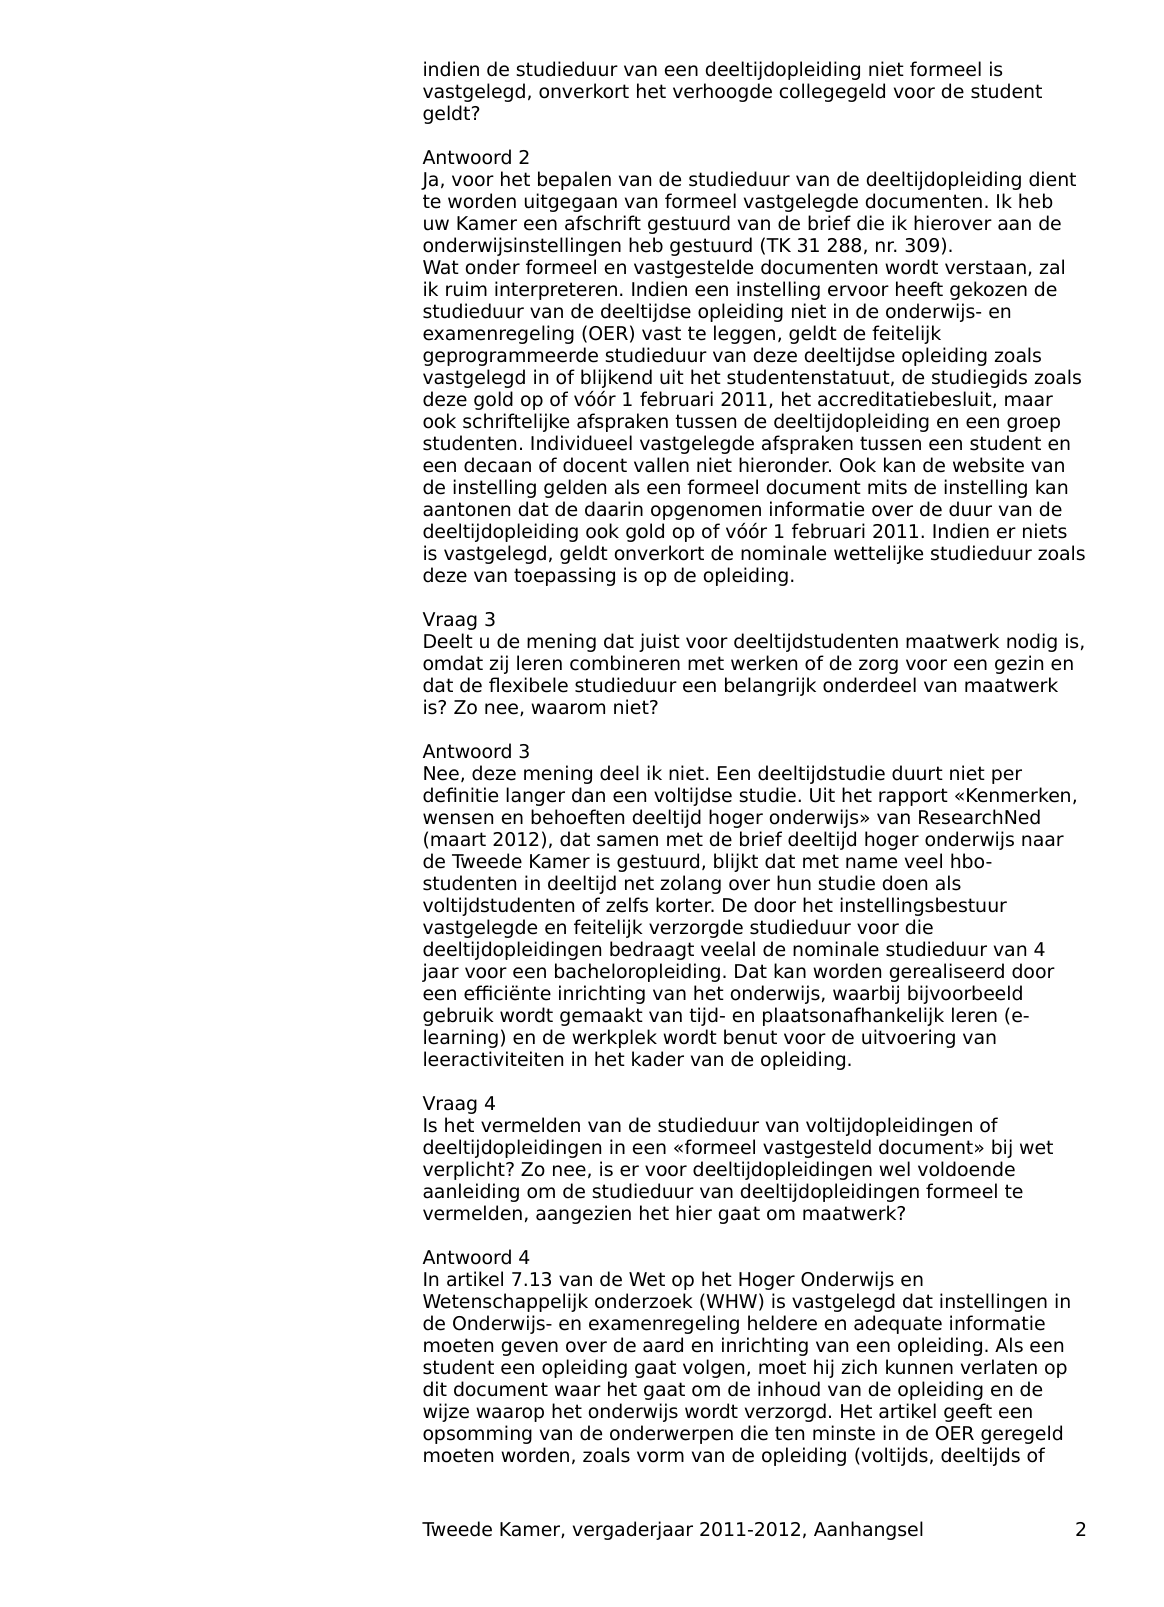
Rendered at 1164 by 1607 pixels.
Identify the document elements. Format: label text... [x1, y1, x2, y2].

text Ja, voor het bepalen van de studieduur van de deeltijdopleiding dient te worden uitgegaan van formeel vastgelegde documenten. Ik heb uw Kamer een afschrift gestuurd van de brief die ik hierover aan de onderwijsinstellingen heb gestuurd (TK 31 288, nr. 309). [422, 169, 1087, 257]
text Wat onder formeel en vastgestelde documenten wordt verstaan, zal ik ruim interpreteren. Indien een instelling ervoor heeft gekozen de studieduur van de deeltijdse opleiding niet in de onderwijs- en examenregeling (OER) vast te leggen, geldt de feitelijk geprogrammeerde studieduur van deze deeltijdse opleiding zoals vastgelegd in of blijkend uit het studentenstatuut, de studiegids zoals deze gold op of vóór 1 februari 2011, het accreditatiebesluit, maar ook schriftelijke afspraken tussen de deeltijdopleiding en een groep studenten. Individueel vastgelegde afspraken tussen een student en een decaan of docent vallen niet hieronder. Ook kan de website van de instelling gelden als een formeel document mits de instelling kan aantonen dat de daarin opgenomen informatie over de duur van de deeltijdopleiding ook gold op of vóór 1 februari 2011. Indien er niets is vastgelegd, geldt onverkort de nominale wettelijke studieduur zoals deze van toepassing is op de opleiding. [422, 257, 1087, 587]
text Antwoord 3 [422, 741, 1087, 763]
text Vraag 4 [422, 1093, 1087, 1115]
text Is het vermelden van de studieduur van voltijdopleidingen of deeltijdopleidingen in een «formeel vastgesteld document» bij wet verplicht? Zo nee, is er voor deeltijdopleidingen wel voldoende aanleiding om de studieduur van deeltijdopleidingen formeel te vermelden, aangezien het hier gaat om maatwerk? [422, 1115, 1087, 1225]
text Antwoord 4 [422, 1247, 1087, 1269]
text In artikel 7.13 van de Wet op het Hoger Onderwijs en Wetenschappelijk onderzoek (WHW) is vastgelegd dat instellingen in de Onderwijs- en examenregeling heldere en adequate informatie moeten geven over de aard en inrichting van een opleiding. Als een student een opleiding gaat volgen, moet hij zich kunnen verlaten op dit document waar het gaat om de inhoud van de opleiding en de wijze waarop het onderwijs wordt verzorgd. Het artikel geeft een opsomming van de onderwerpen die ten minste in de OER geregeld moeten worden, zoals vorm van de opleiding (voltijds, deeltijds of [422, 1269, 1087, 1467]
text Antwoord 2 [422, 147, 1087, 169]
text Vraag 3 [422, 609, 1087, 631]
text Deelt u de mening dat juist voor deeltijdstudenten maatwerk nodig is, omdat zij leren combineren met werken of de zorg voor een gezin en dat de flexibele studieduur een belangrijk onderdeel van maatwerk is? Zo nee, waarom niet? [422, 631, 1087, 719]
text Nee, deze mening deel ik niet. Een deeltijdstudie duurt niet per definitie langer dan een voltijdse studie. Uit het rapport «Kenmerken, wensen en behoeften deeltijd hoger onderwijs» van ResearchNed (maart 2012), dat samen met de brief deeltijd hoger onderwijs naar de Tweede Kamer is gestuurd, blijkt dat met name veel hbo-studenten in deeltijd net zolang over hun studie doen als voltijdstudenten of zelfs korter. De door het instellingsbestuur vastgelegde en feitelijk verzorgde studieduur voor die deeltijdopleidingen bedraagt veelal de nominale studieduur van 4 jaar voor een bacheloropleiding. Dat kan worden gerealiseerd door een efficiënte inrichting van het onderwijs, waarbij bijvoorbeeld gebruik wordt gemaakt van tijd- en plaatsonafhankelijk leren (e-learning) en de werkplek wordt benut voor de uitvoering van leeractiviteiten in het kader van de opleiding. [422, 763, 1087, 1071]
text indien de studieduur van een deeltijdopleiding niet formeel is vastgelegd, onverkort het verhoogde collegegeld voor de student geldt? [422, 59, 1087, 125]
